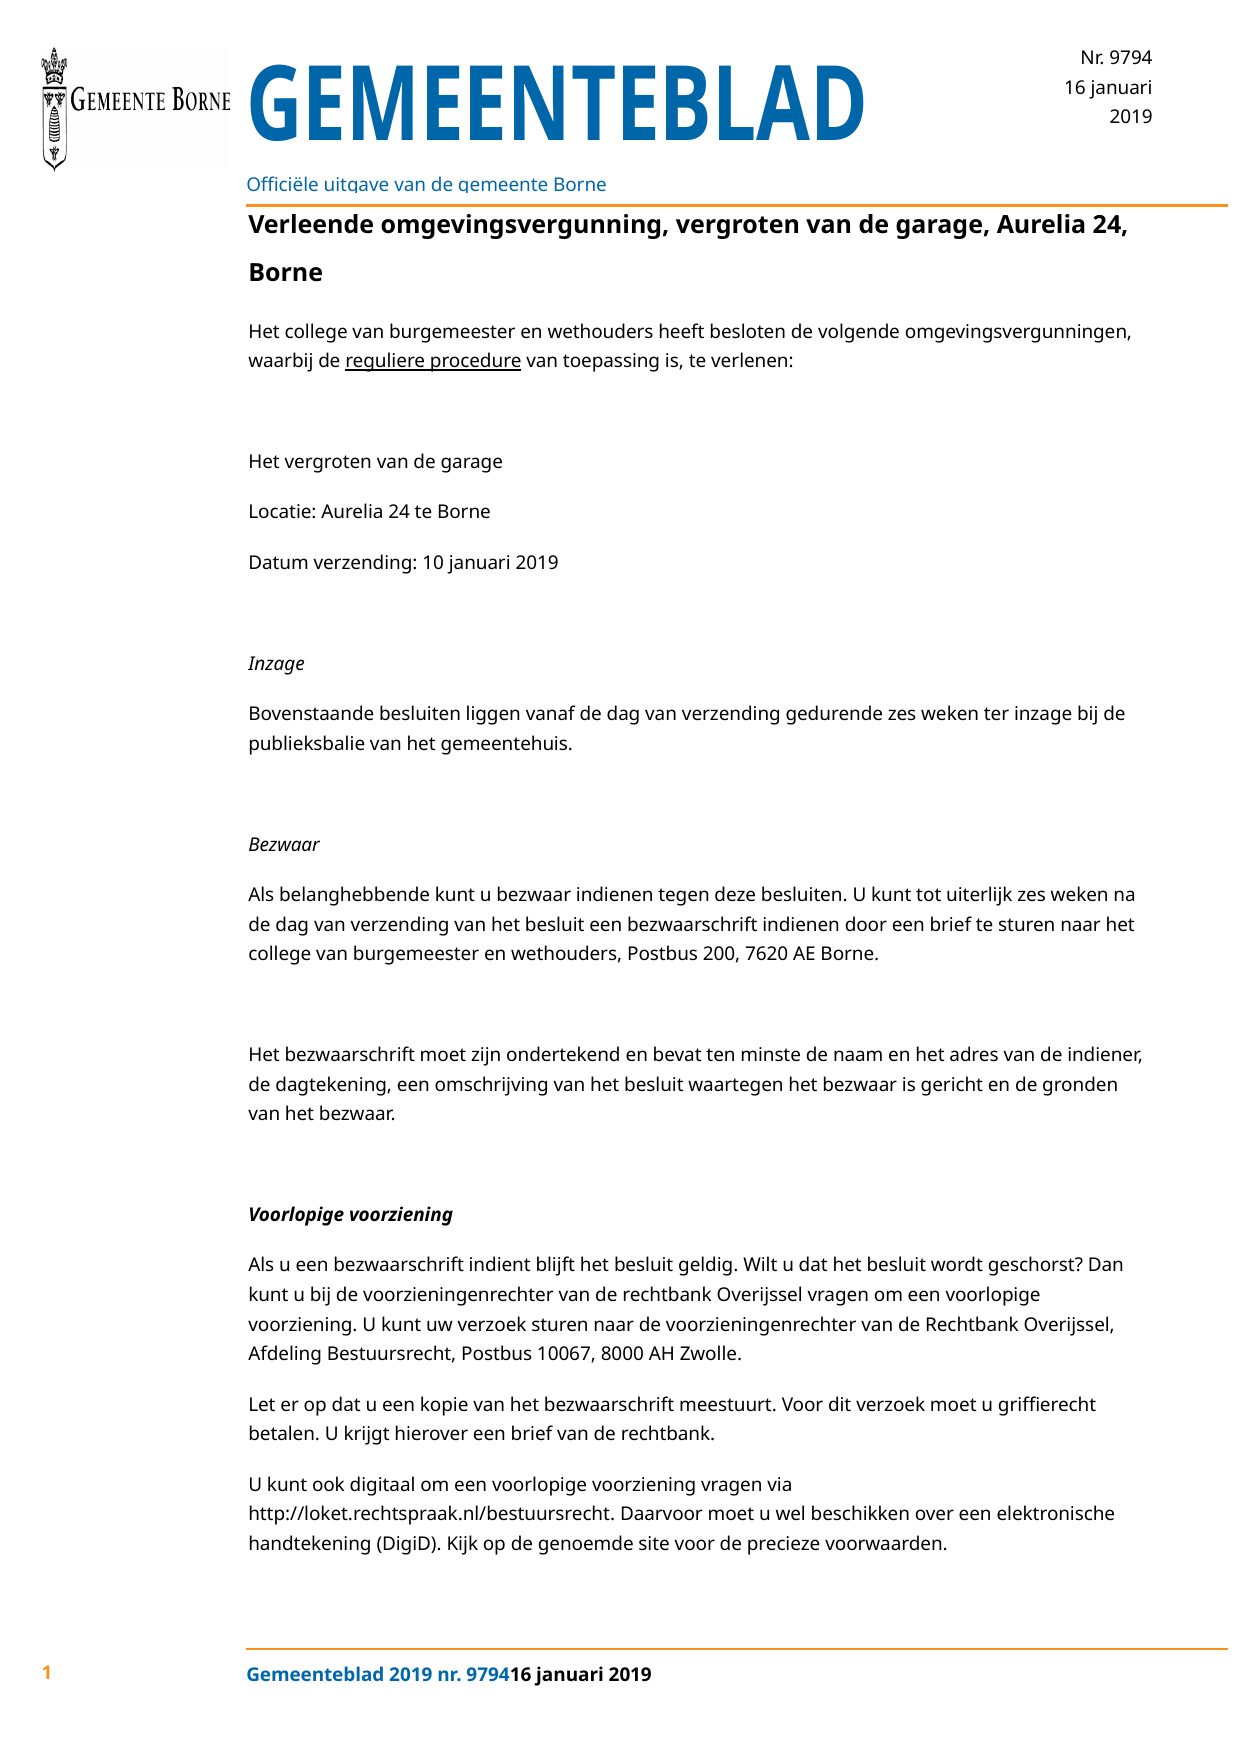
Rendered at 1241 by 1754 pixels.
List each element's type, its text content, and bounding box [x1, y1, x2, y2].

text Het bezwaarschrift moet zijn ondertekend en bevat ten minste de naam en het adres van de indiener, de dagtekening, een omschrijving van het besluit waartegen het bezwaar is gericht en de gronden van het bezwaar. [248, 1041, 1152, 1126]
text Voorlopige voorziening [248, 1201, 1152, 1227]
text Bovenstaande besluiten liggen vanaf de dag van verzending gedurende zes weken ter inzage bij de publieksbalie van het gemeentehuis. [248, 700, 1152, 756]
text Datum verzending: 10 januari 2019 [248, 549, 1152, 575]
text Let er op dat u een kopie van het bezwaarschrift meestuurt. Voor dit verzoek moet u griffierecht betalen. U krijgt hierover een brief van de rechtbank. [248, 1391, 1152, 1446]
text Bezwaar [248, 831, 1152, 857]
text Het vergroten van de garage [248, 448, 1152, 474]
text Locatie: Aurelia 24 te Borne [248, 499, 1152, 524]
picture [41, 47, 231, 172]
text Als u een bezwaarschrift indient blijft het besluit geldig. Wilt u dat het besluit wordt geschorst? Dan kunt u bij de voorzieningenrechter van de rechtbank Overijssel vragen om een voorlopige voorziening. U kunt uw verzoek sturen naar de voorzieningenrechter van de Rechtbank Overijssel, Afdeling Bestuursrecht, Postbus 10067, 8000 AH Zwolle. [248, 1252, 1152, 1366]
text Het college van burgemeester en wethouders heeft besloten de volgende omgevingsvergunningen, waarbij de reguliere procedure van toepassing is, te verlenen: [248, 318, 1152, 373]
text Verleende omgevingsvergunning, vergroten van de garage, Aurelia 24, Borne [248, 207, 1152, 288]
text Als belanghebbende kunt u bezwaar indienen tegen deze besluiten. U kunt tot uiterlijk zes weken na de dag van verzending van het besluit een bezwaarschrift indienen door een brief te sturen naar het college van burgemeester en wethouders, Postbus 200, 7620 AE Borne. [248, 881, 1152, 966]
text U kunt ook digitaal om een voorlopige voorziening vragen via http://loket.rechtspraak.nl/bestuursrecht. Daarvoor moet u wel beschikken over een elektronische handtekening (DigiD). Kijk op de genoemde site voor de precieze voorwaarden. [248, 1471, 1152, 1556]
text Inzage [248, 650, 1152, 676]
